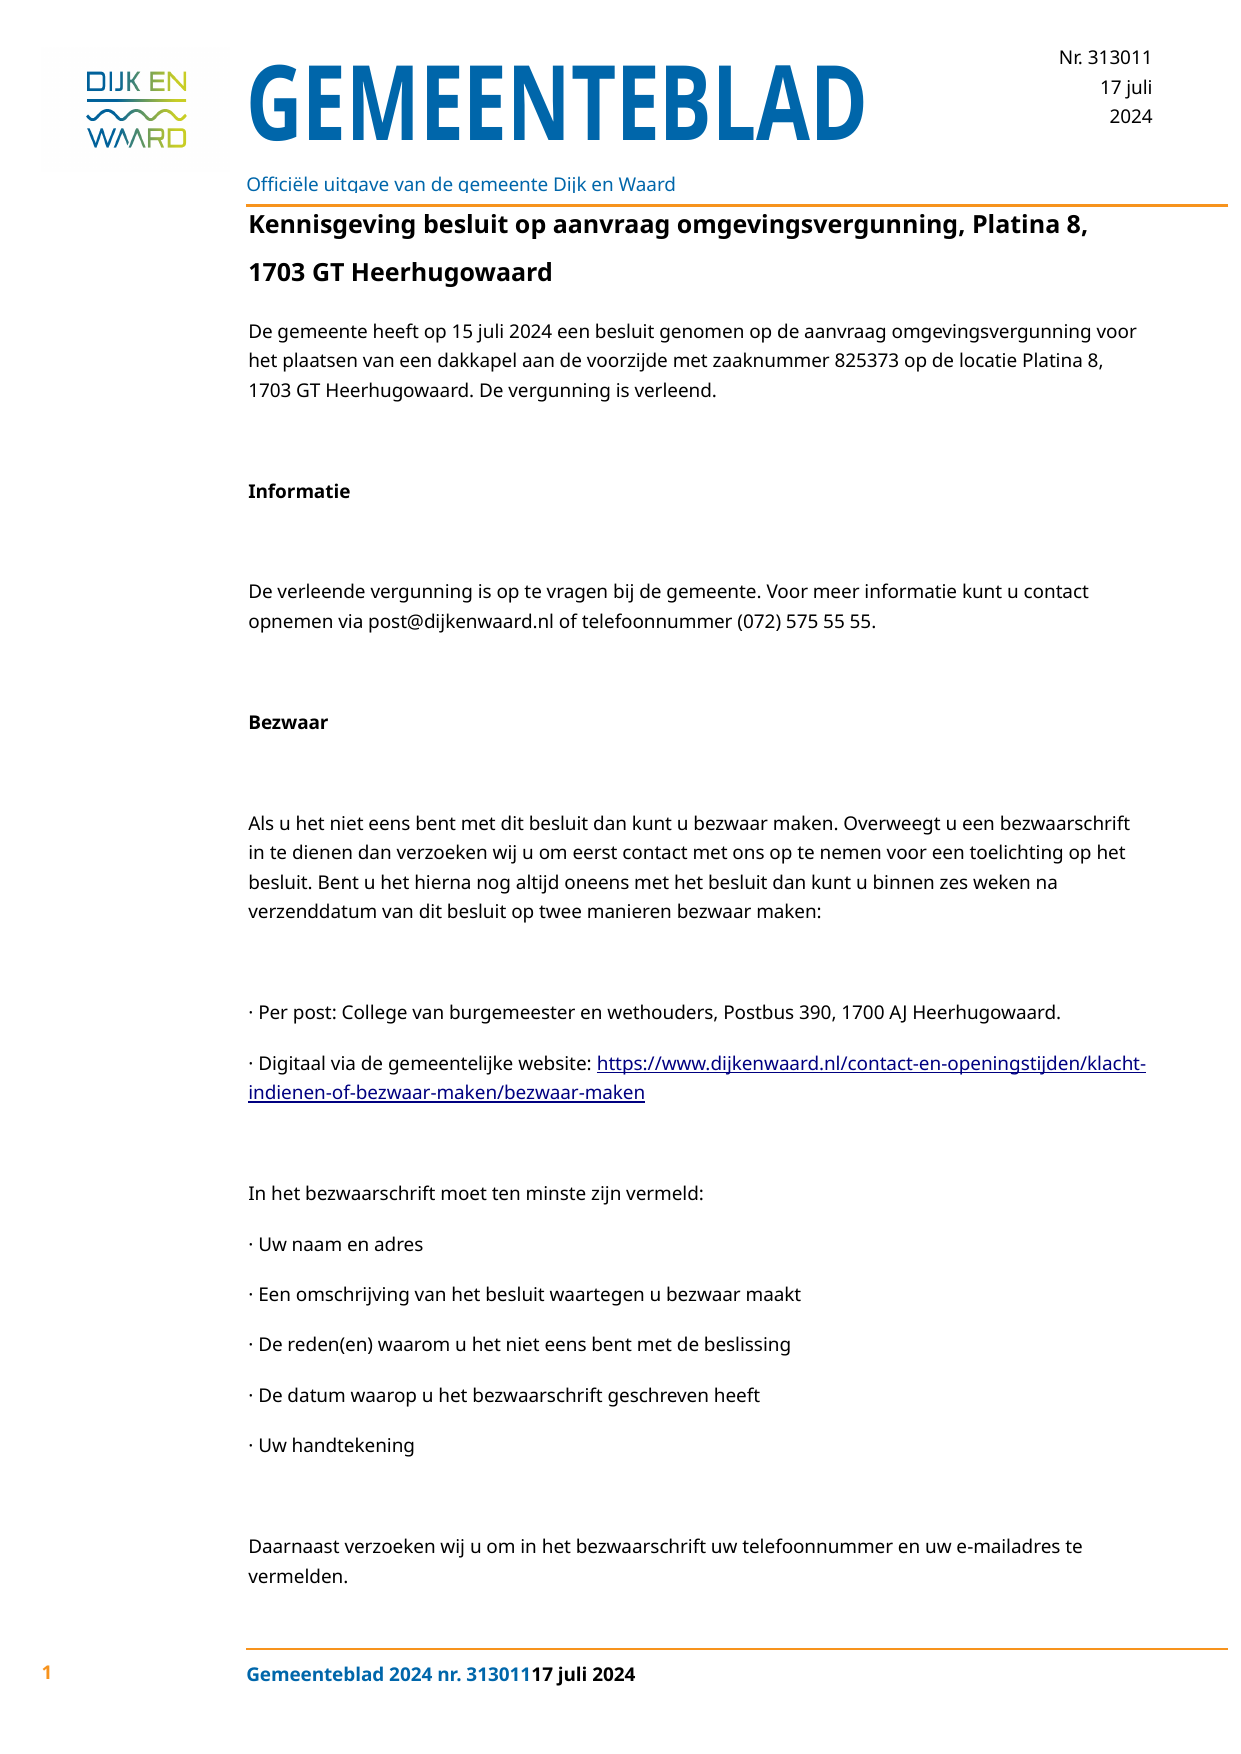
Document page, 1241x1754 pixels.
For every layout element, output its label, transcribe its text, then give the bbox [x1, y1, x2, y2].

text · De reden(en) waarom u het niet eens bent met de beslissing [248, 1332, 1152, 1357]
text Bezwaar [248, 709, 1152, 735]
text Daarnaast verzoeken wij u om in het bezwaarschrift uw telefoonnummer en uw e-mailadres te vermelden. [248, 1533, 1152, 1589]
text · Per post: College van burgemeester en wethouders, Postbus 390, 1700 AJ Heerhugowaard. [248, 999, 1152, 1025]
text · Uw naam en adres [248, 1231, 1152, 1257]
text De gemeente heeft op 15 juli 2024 een besluit genomen op de aanvraag omgevingsvergunning voor het plaatsen van een dakkapel aan de voorzijde met zaaknummer 825373 op de locatie Platina 8, 1703 GT Heerhugowaard. De vergunning is verleend. [248, 318, 1152, 403]
text · Digitaal via de gemeentelijke website: https://www.dijkenwaard.nl/contact-en-openingstijden/klacht-indienen-of-bezwaar-maken/bezwaar-maken [248, 1050, 1152, 1105]
text De verleende vergunning is op te vragen bij de gemeente. Voor meer informatie kunt u contact opnemen via post@dijkenwaard.nl of telefoonnummer (072) 575 55 55. [248, 579, 1152, 634]
text · Uw handtekening [248, 1432, 1152, 1458]
text In het bezwaarschrift moet ten minste zijn vermeld: [248, 1180, 1152, 1206]
text Als u het niet eens bent met dit besluit dan kunt u bezwaar maken. Overweegt u een bezwaarschrift in te dienen dan verzoeken wij u om eerst contact met ons op te nemen voor een toelichting op het besluit. Bent u het hierna nog altijd oneens met het besluit dan kunt u binnen zes weken na verzenddatum van dit besluit op twee manieren bezwaar maken: [248, 810, 1152, 924]
picture [41, 47, 231, 172]
text Kennisgeving besluit op aanvraag omgevingsvergunning, Platina 8, 1703 GT Heerhugowaard [248, 207, 1152, 288]
text · Een omschrijving van het besluit waartegen u bezwaar maakt [248, 1281, 1152, 1307]
text Informatie [248, 478, 1152, 504]
text · De datum waarop u het bezwaarschrift geschreven heeft [248, 1382, 1152, 1408]
